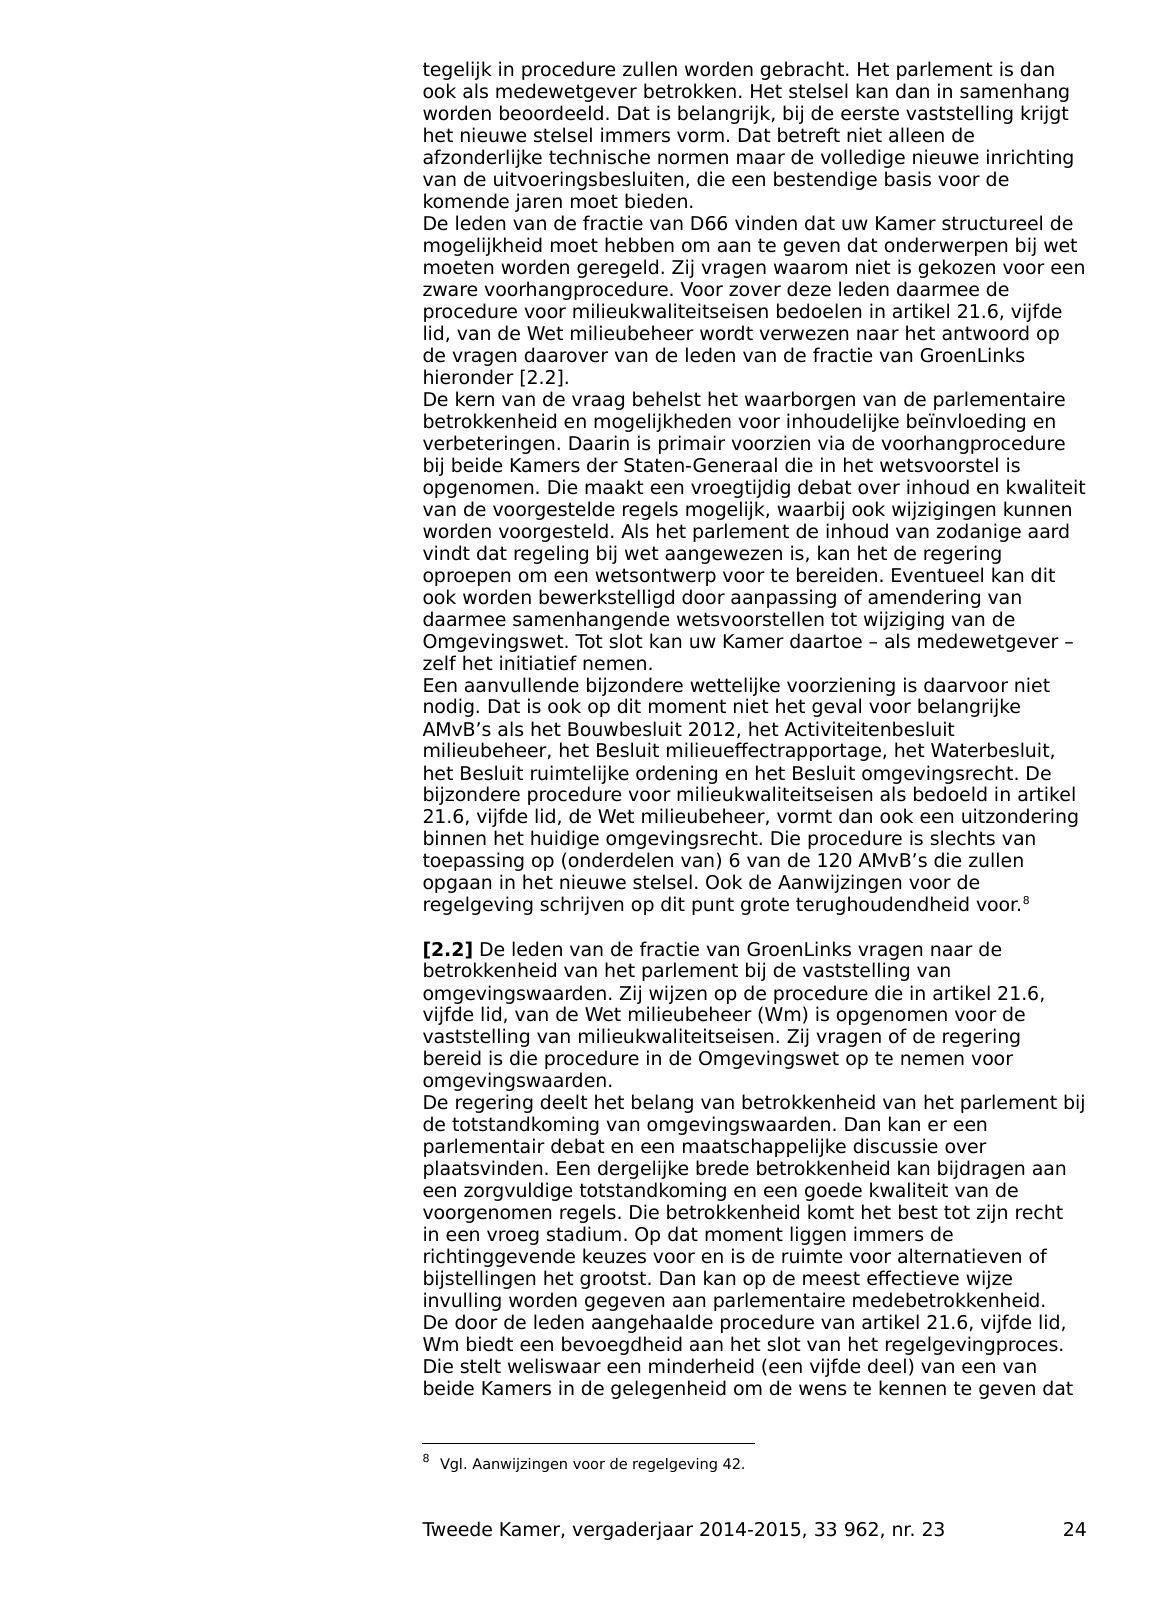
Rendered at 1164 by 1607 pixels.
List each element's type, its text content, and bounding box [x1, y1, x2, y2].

text Een aanvullende bijzondere wettelijke voorziening is daarvoor niet nodig. Dat is ook op dit moment niet het geval voor belangrijke AMvB’s als het Bouwbesluit 2012, het Activiteitenbesluit milieubeheer, het Besluit milieueffectrapportage, het Waterbesluit, het Besluit ruimtelijke ordening en het Besluit omgevingsrecht. De bijzondere procedure voor milieukwaliteitseisen als bedoeld in artikel 21.6, vijfde lid, de Wet milieubeheer, vormt dan ook een uitzondering binnen het huidige omgevingsrecht. Die procedure is slechts van toepassing op (onderdelen van) 6 van de 120 AMvB’s die zullen opgaan in het nieuwe stelsel. Ook de Aanwijzingen voor de regelgeving schrijven op dit punt grote terughoudendheid voor. [422, 674, 1087, 916]
text De regering deelt het belang van betrokkenheid van het parlement bij de totstandkoming van omgevingswaarden. Dan kan er een parlementair debat en een maatschappelijke discussie over plaatsvinden. Een dergelijke brede betrokkenheid kan bijdragen aan een zorgvuldige totstandkoming en een goede kwaliteit van de voorgenomen regels. Die betrokkenheid komt het best tot zijn recht in een vroeg stadium. Op dat moment liggen immers de richtinggevende keuzes voor en is de ruimte voor alternatieven of bijstellingen het grootst. Dan kan op de meest effectieve wijze invulling worden gegeven aan parlementaire medebetrokkenheid. [422, 1092, 1087, 1312]
text [2.2] De leden van de fractie van GroenLinks vragen naar de betrokkenheid van het parlement bij de vaststelling van omgevingswaarden. Zij wijzen op de procedure die in artikel 21.6, vijfde lid, van de Wet milieubeheer (Wm) is opgenomen voor de vaststelling van milieukwaliteitseisen. Zij vragen of de regering bereid is die procedure in de Omgevingswet op te nemen voor omgevingswaarden. [422, 938, 1087, 1092]
text Vgl. Aanwijzingen voor de regelgeving 42. [422, 1452, 1087, 1474]
text tegelijk in procedure zullen worden gebracht. Het parlement is dan ook als medewetgever betrokken. Het stelsel kan dan in samenhang worden beoordeeld. Dat is belangrijk, bij de eerste vaststelling krijgt het nieuwe stelsel immers vorm. Dat betreft niet alleen de afzonderlijke technische normen maar de volledige nieuwe inrichting van de uitvoeringsbesluiten, die een bestendige basis voor de komende jaren moet bieden. [422, 59, 1087, 213]
text De leden van de fractie van D66 vinden dat uw Kamer structureel de mogelijkheid moet hebben om aan te geven dat onderwerpen bij wet moeten worden geregeld. Zij vragen waarom niet is gekozen voor een zware voorhangprocedure. Voor zover deze leden daarmee de procedure voor milieukwaliteitseisen bedoelen in artikel 21.6, vijfde lid, van de Wet milieubeheer wordt verwezen naar het antwoord op de vragen daarover van de leden van de fractie van GroenLinks hieronder [2.2]. [422, 213, 1087, 389]
text De door de leden aangehaalde procedure van artikel 21.6, vijfde lid, Wm biedt een bevoegdheid aan het slot van het regelgevingproces. Die stelt weliswaar een minderheid (een vijfde deel) van een van beide Kamers in de gelegenheid om de wens te kennen te geven dat [422, 1312, 1087, 1400]
text De kern van de vraag behelst het waarborgen van de parlementaire betrokkenheid en mogelijkheden voor inhoudelijke beïnvloeding en verbeteringen. Daarin is primair voorzien via de voorhangprocedure bij beide Kamers der Staten-Generaal die in het wetsvoorstel is opgenomen. Die maakt een vroegtijdig debat over inhoud en kwaliteit van de voorgestelde regels mogelijk, waarbij ook wijzigingen kunnen worden voorgesteld. Als het parlement de inhoud van zodanige aard vindt dat regeling bij wet aangewezen is, kan het de regering oproepen om een wetsontwerp voor te bereiden. Eventueel kan dit ook worden bewerkstelligd door aanpassing of amendering van daarmee samenhangende wetsvoorstellen tot wijziging van de Omgevingswet. Tot slot kan uw Kamer daartoe – als medewetgever – zelf het initiatief nemen. [422, 389, 1087, 674]
